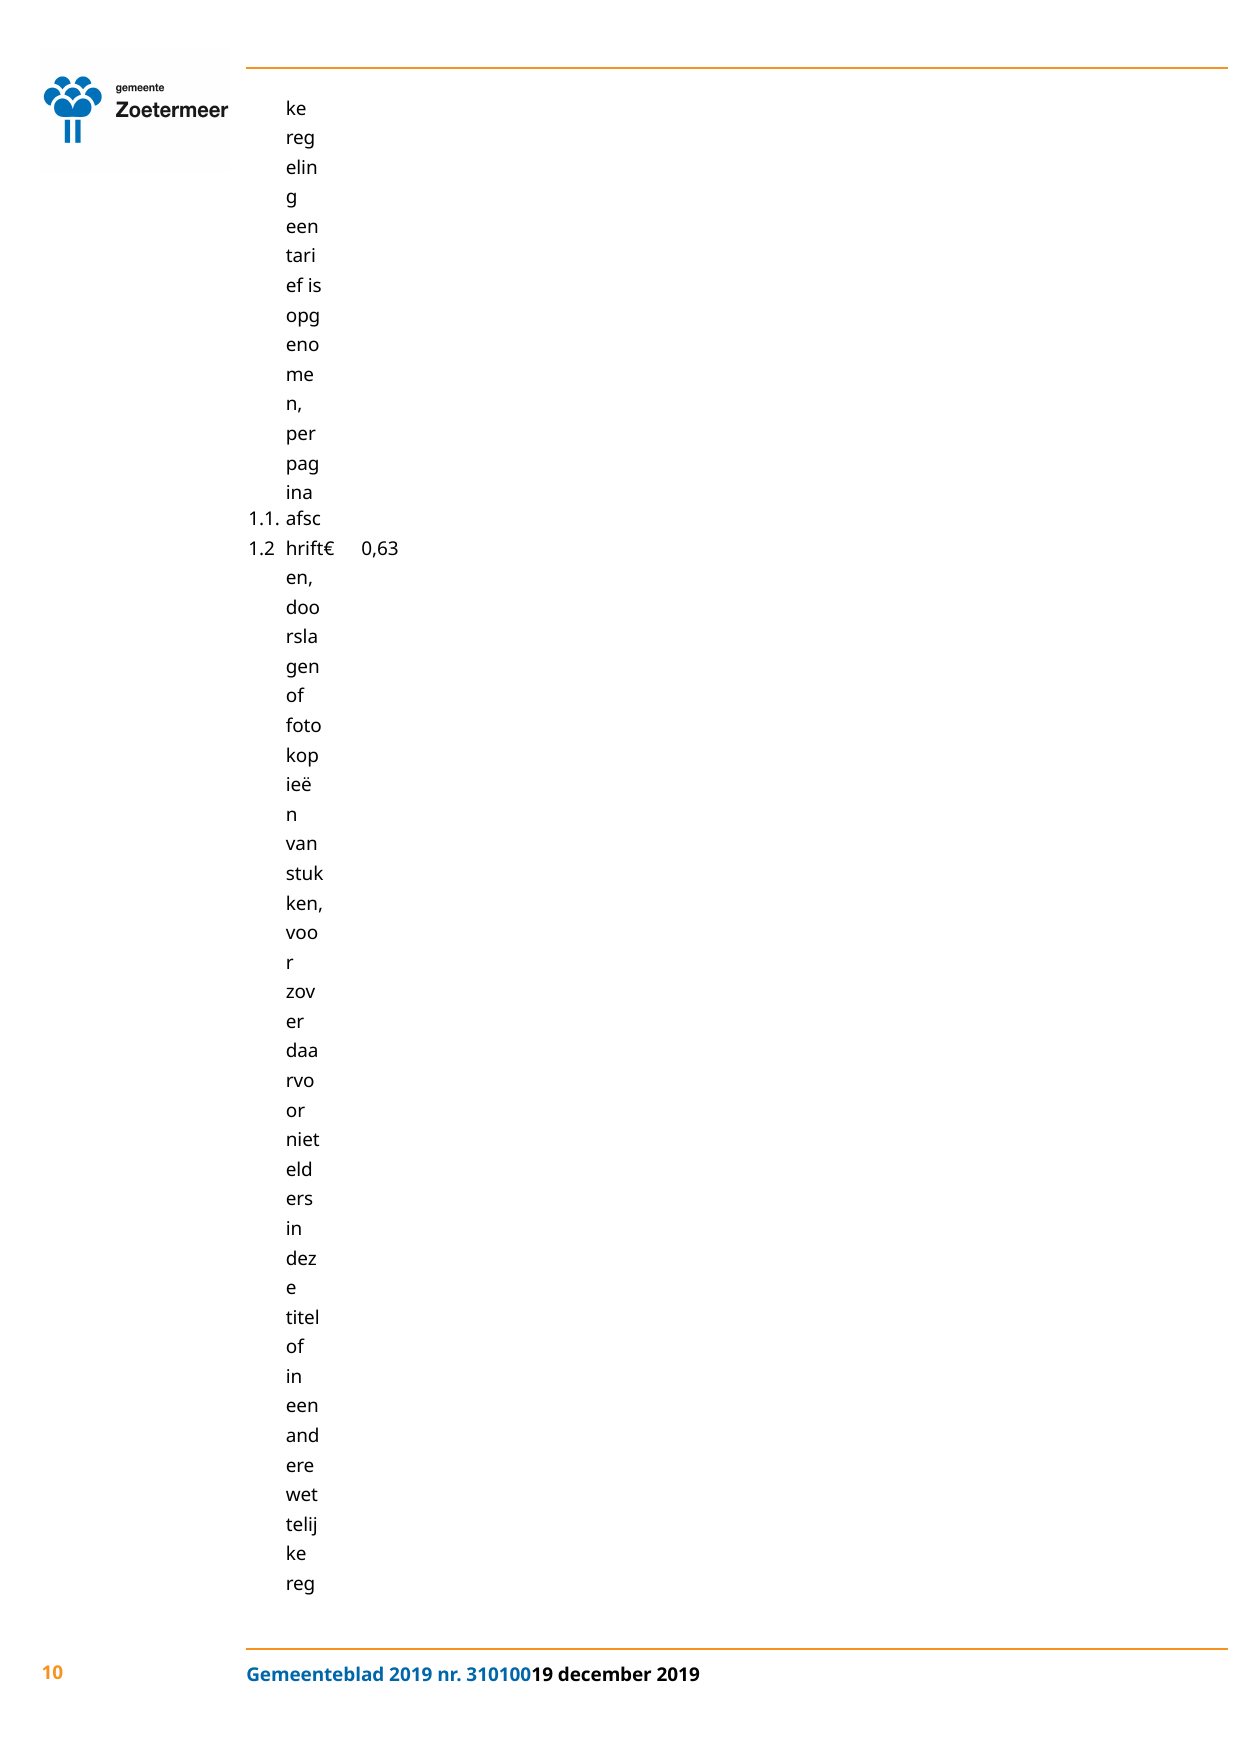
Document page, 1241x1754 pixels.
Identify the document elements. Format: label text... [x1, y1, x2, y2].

table_cell [248, 95, 286, 505]
table_cell [323, 95, 361, 505]
table_cell ke regeling een tarief is opgenomen, per pagina [286, 95, 323, 505]
table_cell € [323, 505, 361, 1596]
table_cell afschriften, doorslagen of fotokopieën van stukken, voor zover daarvoor niet elders in deze titel of in een andere wettelijke reg [286, 505, 323, 1596]
picture [41, 47, 231, 172]
table_cell [361, 95, 398, 505]
table_cell 1.1.1.2 [248, 505, 286, 1596]
table_cell 0,63 [361, 505, 398, 1596]
